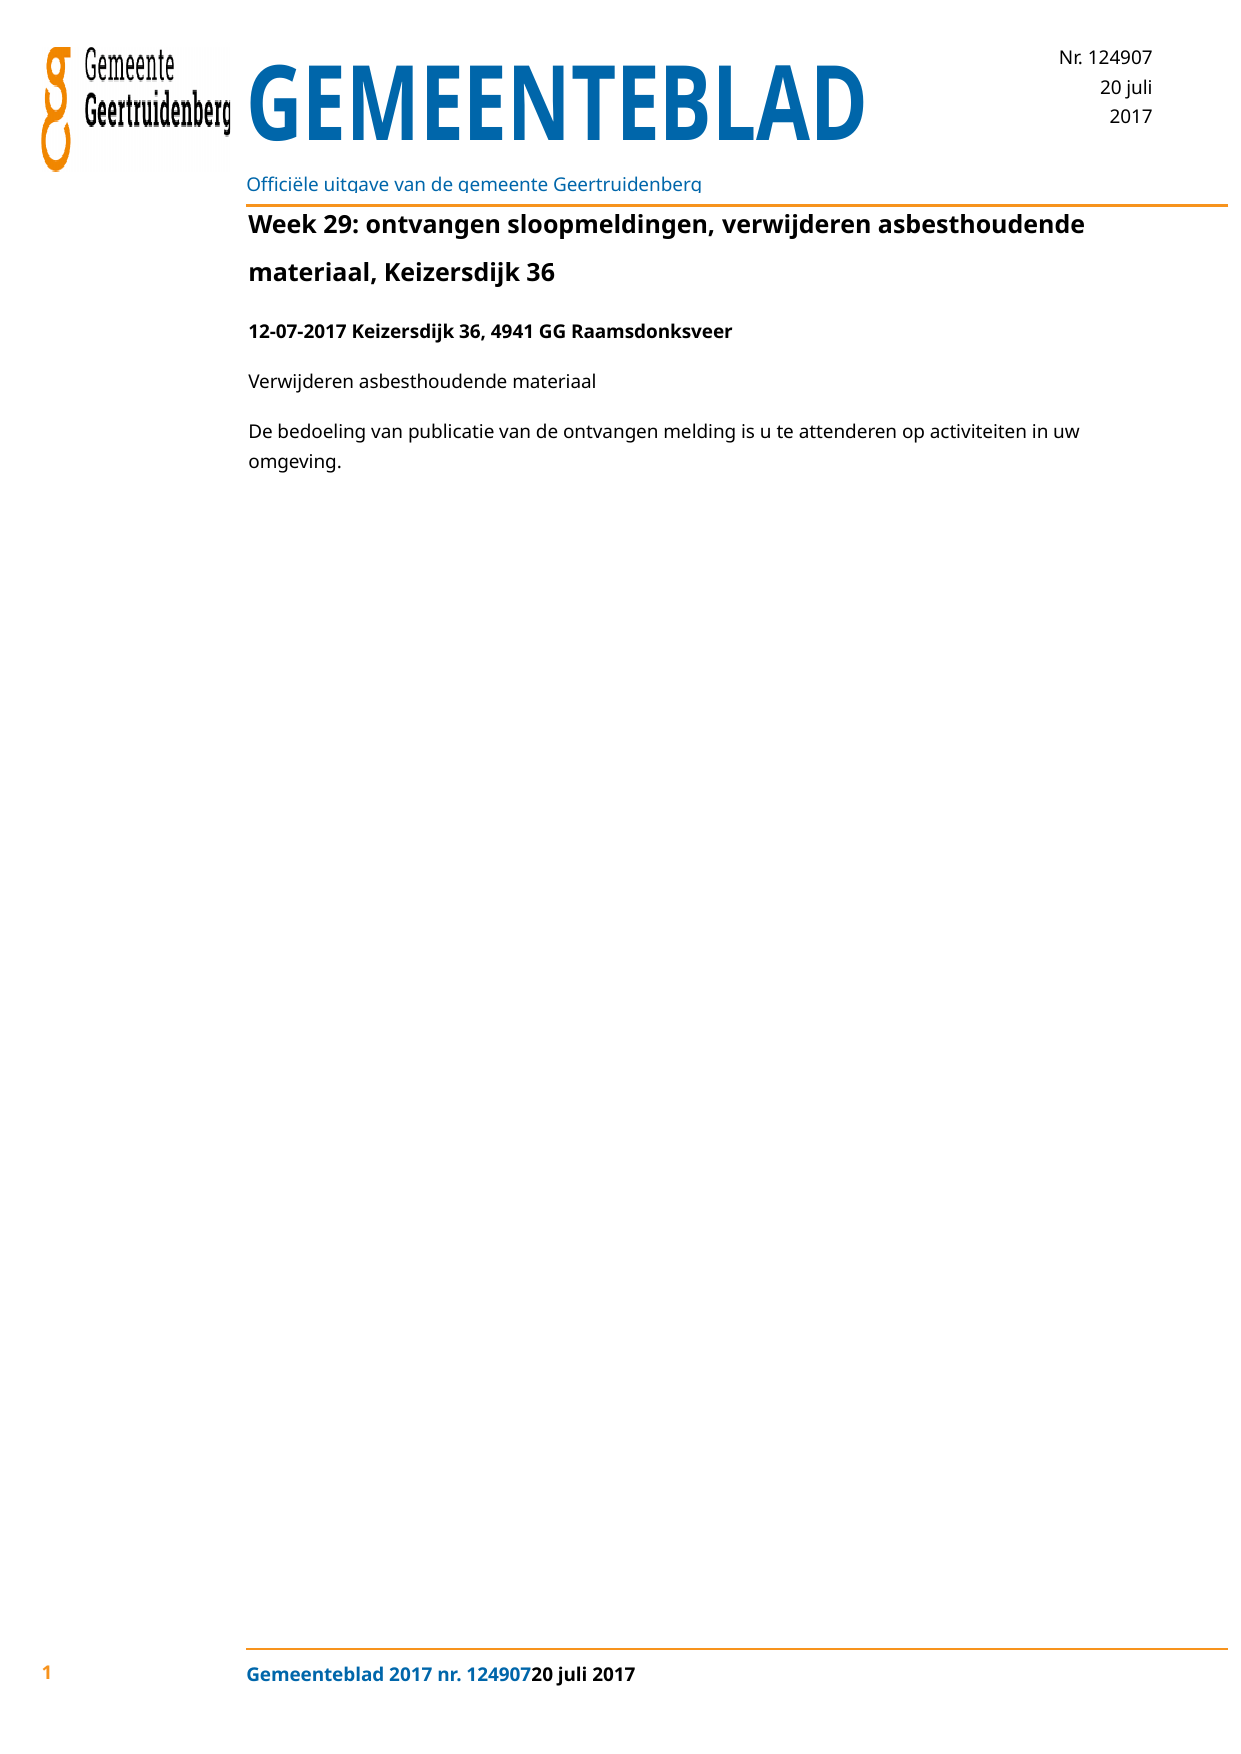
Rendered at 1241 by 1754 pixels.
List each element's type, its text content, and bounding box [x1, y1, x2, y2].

text De bedoeling van publicatie van de ontvangen melding is u te attenderen op activiteiten in uw omgeving. [248, 419, 1152, 474]
text Week 29: ontvangen sloopmeldingen, verwijderen asbesthoudende materiaal, Keizersdijk 36 [248, 207, 1152, 288]
text Verwijderen asbesthoudende materiaal [248, 368, 1152, 394]
text 12-07-2017 Keizersdijk 36, 4941 GG Raamsdonksveer [248, 318, 1152, 344]
picture [41, 47, 231, 172]
